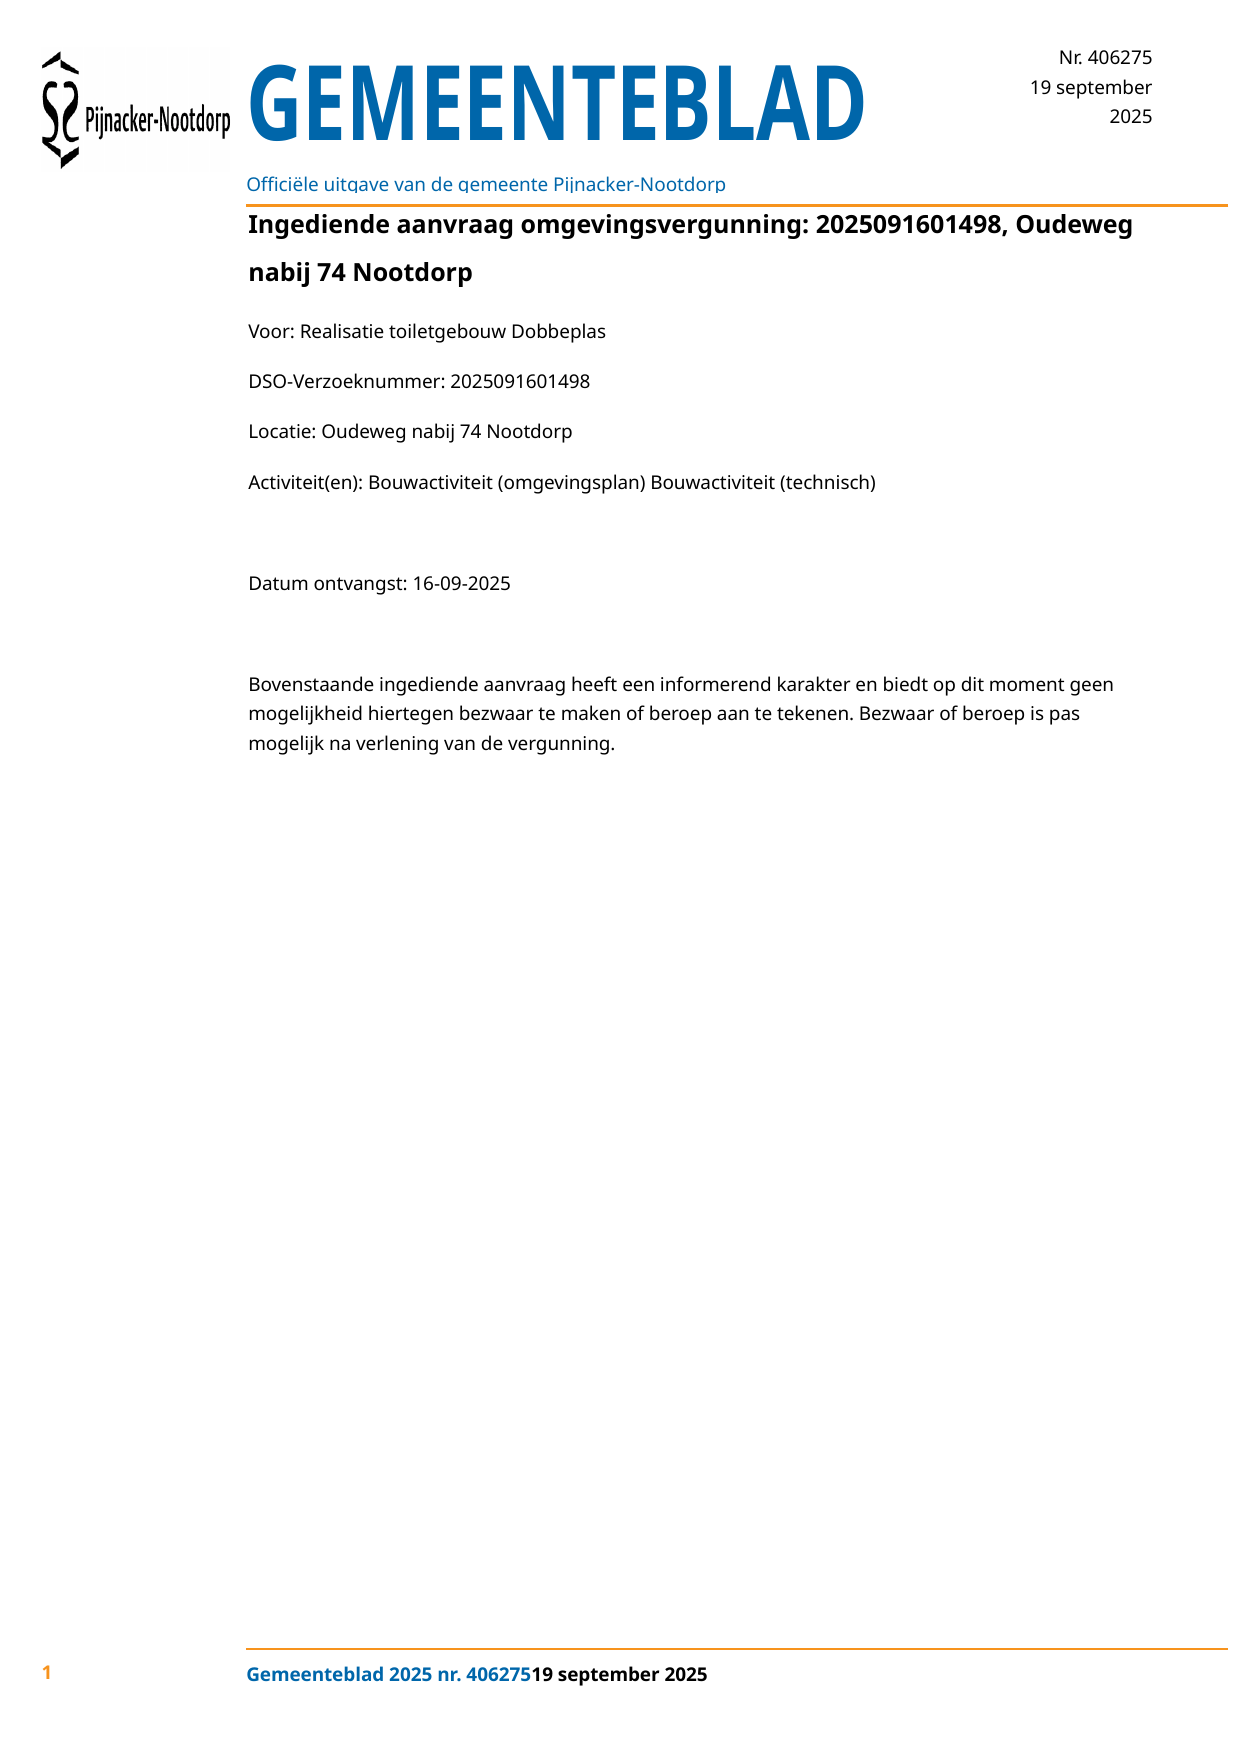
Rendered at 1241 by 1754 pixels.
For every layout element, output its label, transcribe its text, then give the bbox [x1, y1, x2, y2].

text DSO-Verzoeknummer: 2025091601498 [248, 368, 1152, 394]
text Bovenstaande ingediende aanvraag heeft een informerend karakter en biedt op dit moment geen mogelijkheid hiertegen bezwaar te maken of beroep aan te tekenen. Bezwaar of beroep is pas mogelijk na verlening van de vergunning. [248, 671, 1152, 756]
picture [41, 47, 231, 172]
text Locatie: Oudeweg nabij 74 Nootdorp [248, 419, 1152, 444]
text Ingediende aanvraag omgevingsvergunning: 2025091601498, Oudeweg nabij 74 Nootdorp [248, 207, 1152, 288]
text Datum ontvangst: 16-09-2025 [248, 570, 1152, 596]
text Voor: Realisatie toiletgebouw Dobbeplas [248, 318, 1152, 344]
text Activiteit(en): Bouwactiviteit (omgevingsplan) Bouwactiviteit (technisch) [248, 469, 1152, 495]
